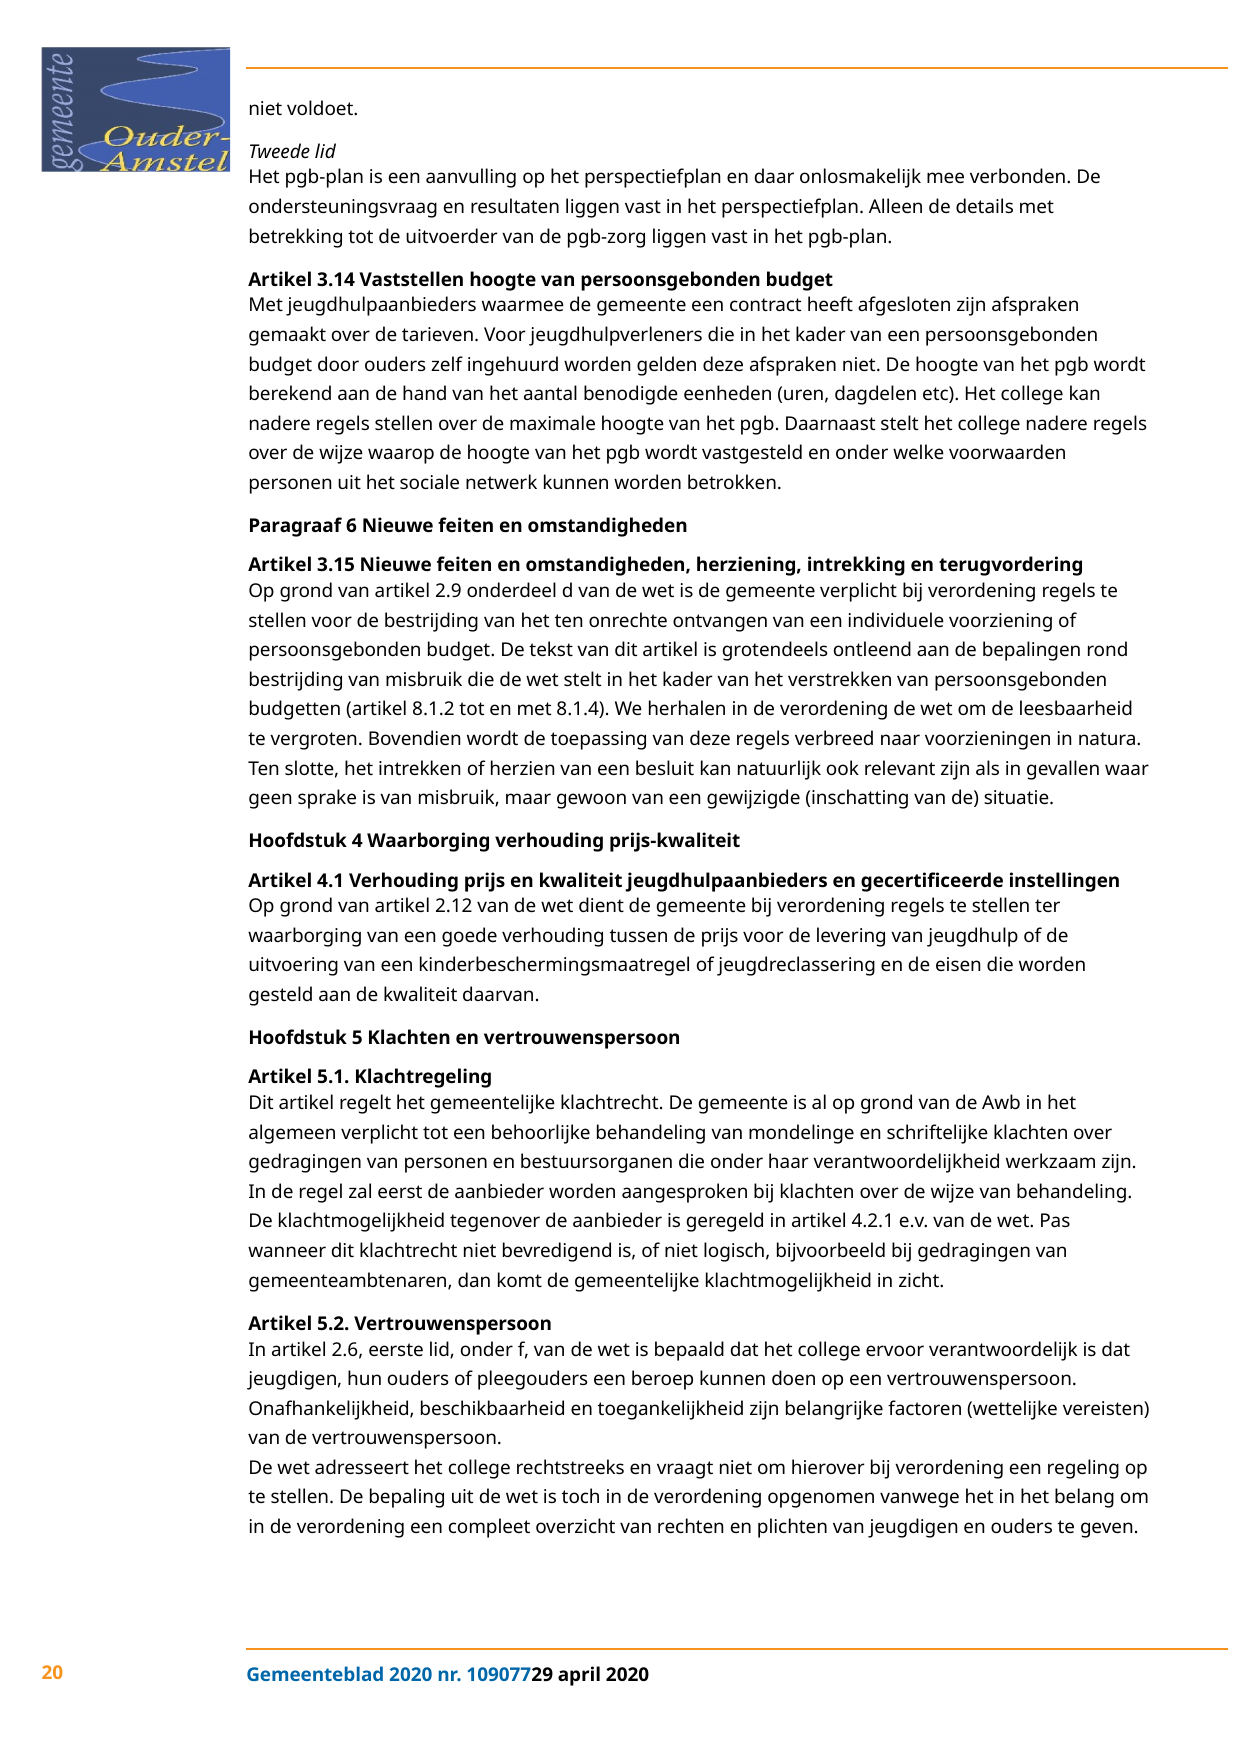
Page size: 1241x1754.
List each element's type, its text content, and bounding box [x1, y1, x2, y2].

text De wet adresseert het college rechtstreeks en vraagt niet om hierover bij verordening een regeling op te stellen. De bepaling uit de wet is toch in de verordening opgenomen vanwege het in het belang om in de verordening een compleet overzicht van rechten en plichten van jeugdigen en ouders te geven. [248, 1454, 1152, 1539]
text Paragraaf 6 Nieuwe feiten en omstandigheden [248, 512, 1152, 538]
text Hoofdstuk 5 Klachten en vertrouwenspersoon [248, 1024, 1152, 1050]
text Artikel 3.14 Vaststellen hoogte van persoonsgebonden budget [248, 266, 1152, 292]
text Artikel 5.2. Vertrouwenspersoon [248, 1310, 1152, 1336]
text Dit artikel regelt het gemeentelijke klachtrecht. De gemeente is al op grond van de Awb in het algemeen verplicht tot een behoorlijke behandeling van mondelinge en schriftelijke klachten over gedragingen van personen en bestuursorganen die onder haar verantwoordelijkheid werkzaam zijn. [248, 1089, 1152, 1174]
text Het pgb-plan is een aanvulling op het perspectiefplan en daar onlosmakelijk mee verbonden. De ondersteuningsvraag en resultaten liggen vast in het perspectiefplan. Alleen de details met betrekking tot de uitvoerder van de pgb-zorg liggen vast in het pgb-plan. [248, 164, 1152, 248]
text Hoofdstuk 4 Waarborging verhouding prijs-kwaliteit [248, 827, 1152, 853]
text Tweede lid [248, 138, 1152, 164]
text niet voldoet. [248, 95, 1152, 121]
text Op grond van artikel 2.9 onderdeel d van de wet is de gemeente verplicht bij verordening regels te stellen voor de bestrijding van het ten onrechte ontvangen van een individuele voorziening of persoonsgebonden budget. De tekst van dit artikel is grotendeels ontleend aan de bepalingen rond bestrijding van misbruik die de wet stelt in het kader van het verstrekken van persoonsgebonden budgetten (artikel 8.1.2 tot en met 8.1.4). We herhalen in de verordening de wet om de leesbaarheid te vergroten. Bovendien wordt de toepassing van deze regels verbreed naar voorzieningen in natura. Ten slotte, het intrekken of herzien van een besluit kan natuurlijk ook relevant zijn als in gevallen waar geen sprake is van misbruik, maar gewoon van een gewijzigde (inschatting van de) situatie. [248, 577, 1152, 810]
text Artikel 3.15 Nieuwe feiten en omstandigheden, herziening, intrekking en terugvordering [248, 552, 1152, 577]
text In artikel 2.6, eerste lid, onder f, van de wet is bepaald dat het college ervoor verantwoordelijk is dat jeugdigen, hun ouders of pleegouders een beroep kunnen doen op een vertrouwenspersoon. Onafhankelijkheid, beschikbaarheid en toegankelijkheid zijn belangrijke factoren (wettelijke vereisten) van de vertrouwenspersoon. [248, 1336, 1152, 1450]
text Op grond van artikel 2.12 van de wet dient de gemeente bij verordening regels te stellen ter waarborging van een goede verhouding tussen de prijs voor de levering van jeugdhulp of de uitvoering van een kinderbeschermingsmaatregel of jeugdreclassering en de eisen die worden gesteld aan de kwaliteit daarvan. [248, 892, 1152, 1007]
text Artikel 5.1. Klachtregeling [248, 1064, 1152, 1089]
text Artikel 4.1 Verhouding prijs en kwaliteit jeugdhulpaanbieders en gecertificeerde instellingen [248, 867, 1152, 892]
text In de regel zal eerst de aanbieder worden aangesproken bij klachten over de wijze van behandeling. De klachtmogelijkheid tegenover de aanbieder is geregeld in artikel 4.2.1 e.v. van de wet. Pas wanneer dit klachtrecht niet bevredigend is, of niet logisch, bijvoorbeeld bij gedragingen van gemeenteambtenaren, dan komt de gemeentelijke klachtmogelijkheid in zicht. [248, 1178, 1152, 1293]
picture [41, 47, 231, 172]
text Met jeugdhulpaanbieders waarmee de gemeente een contract heeft afgesloten zijn afspraken gemaakt over de tarieven. Voor jeugdhulpverleners die in het kader van een persoonsgebonden budget door ouders zelf ingehuurd worden gelden deze afspraken niet. De hoogte van het pgb wordt berekend aan de hand van het aantal benodigde eenheden (uren, dagdelen etc). Het college kan nadere regels stellen over de maximale hoogte van het pgb. Daarnaast stelt het college nadere regels over de wijze waarop de hoogte van het pgb wordt vastgesteld en onder welke voorwaarden personen uit het sociale netwerk kunnen worden betrokken. [248, 292, 1152, 495]
